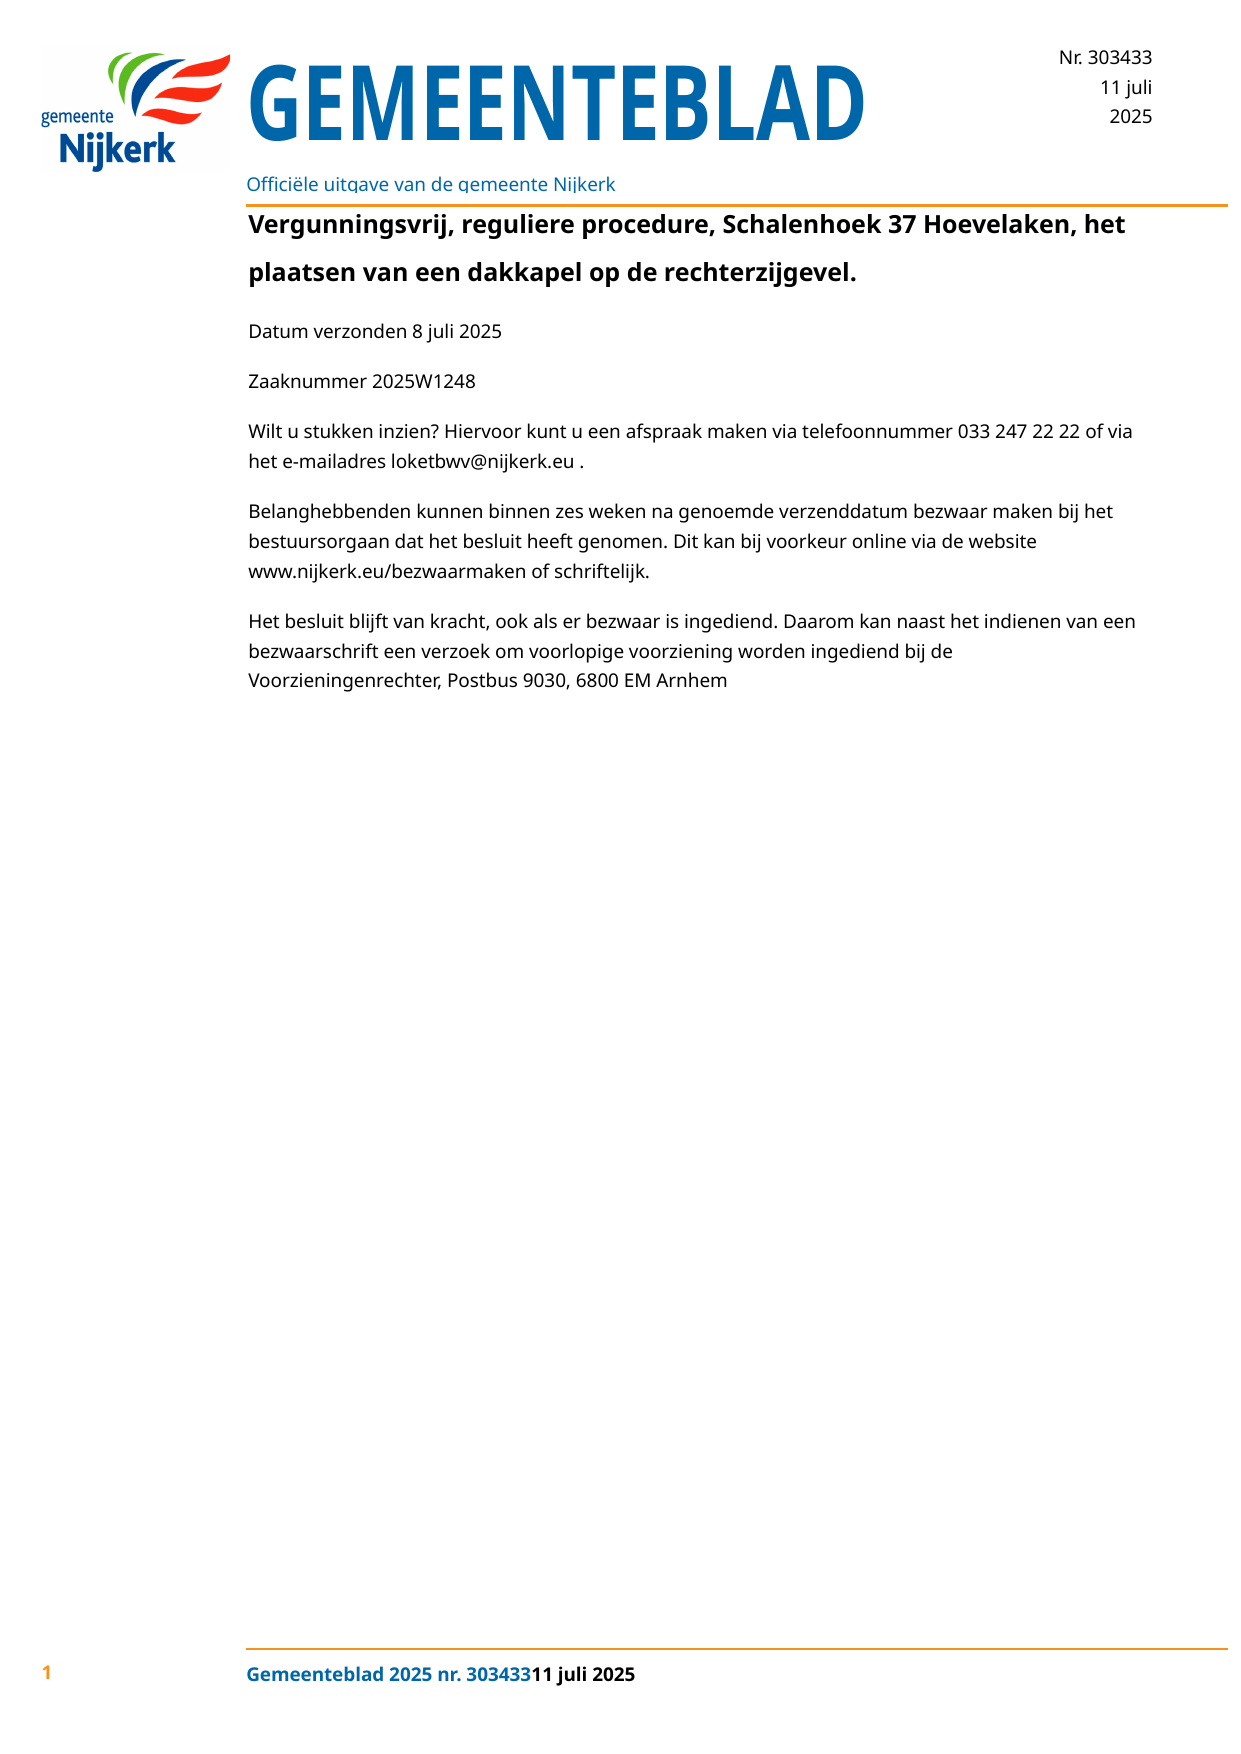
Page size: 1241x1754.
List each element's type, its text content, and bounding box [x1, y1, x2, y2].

text Het besluit blijft van kracht, ook als er bezwaar is ingediend. Daarom kan naast het indienen van een bezwaarschrift een verzoek om voorlopige voorziening worden ingediend bij de Voorzieningenrechter, Postbus 9030, 6800 EM Arnhem [248, 608, 1152, 693]
text Belanghebbenden kunnen binnen zes weken na genoemde verzenddatum bezwaar maken bij het bestuursorgaan dat het besluit heeft genomen. Dit kan bij voorkeur online via de website www.nijkerk.eu/bezwaarmaken of schriftelijk. [248, 499, 1152, 584]
text Datum verzonden 8 juli 2025 [248, 318, 1152, 344]
text Vergunningsvrij, reguliere procedure, Schalenhoek 37 Hoevelaken, het plaatsen van een dakkapel op de rechterzijgevel. [248, 207, 1152, 288]
text Zaaknummer 2025W1248 [248, 368, 1152, 394]
picture [41, 47, 231, 172]
text Wilt u stukken inzien? Hiervoor kunt u een afspraak maken via telefoonnummer 033 247 22 22 of via het e-mailadres loketbwv@nijkerk.eu . [248, 419, 1152, 474]
